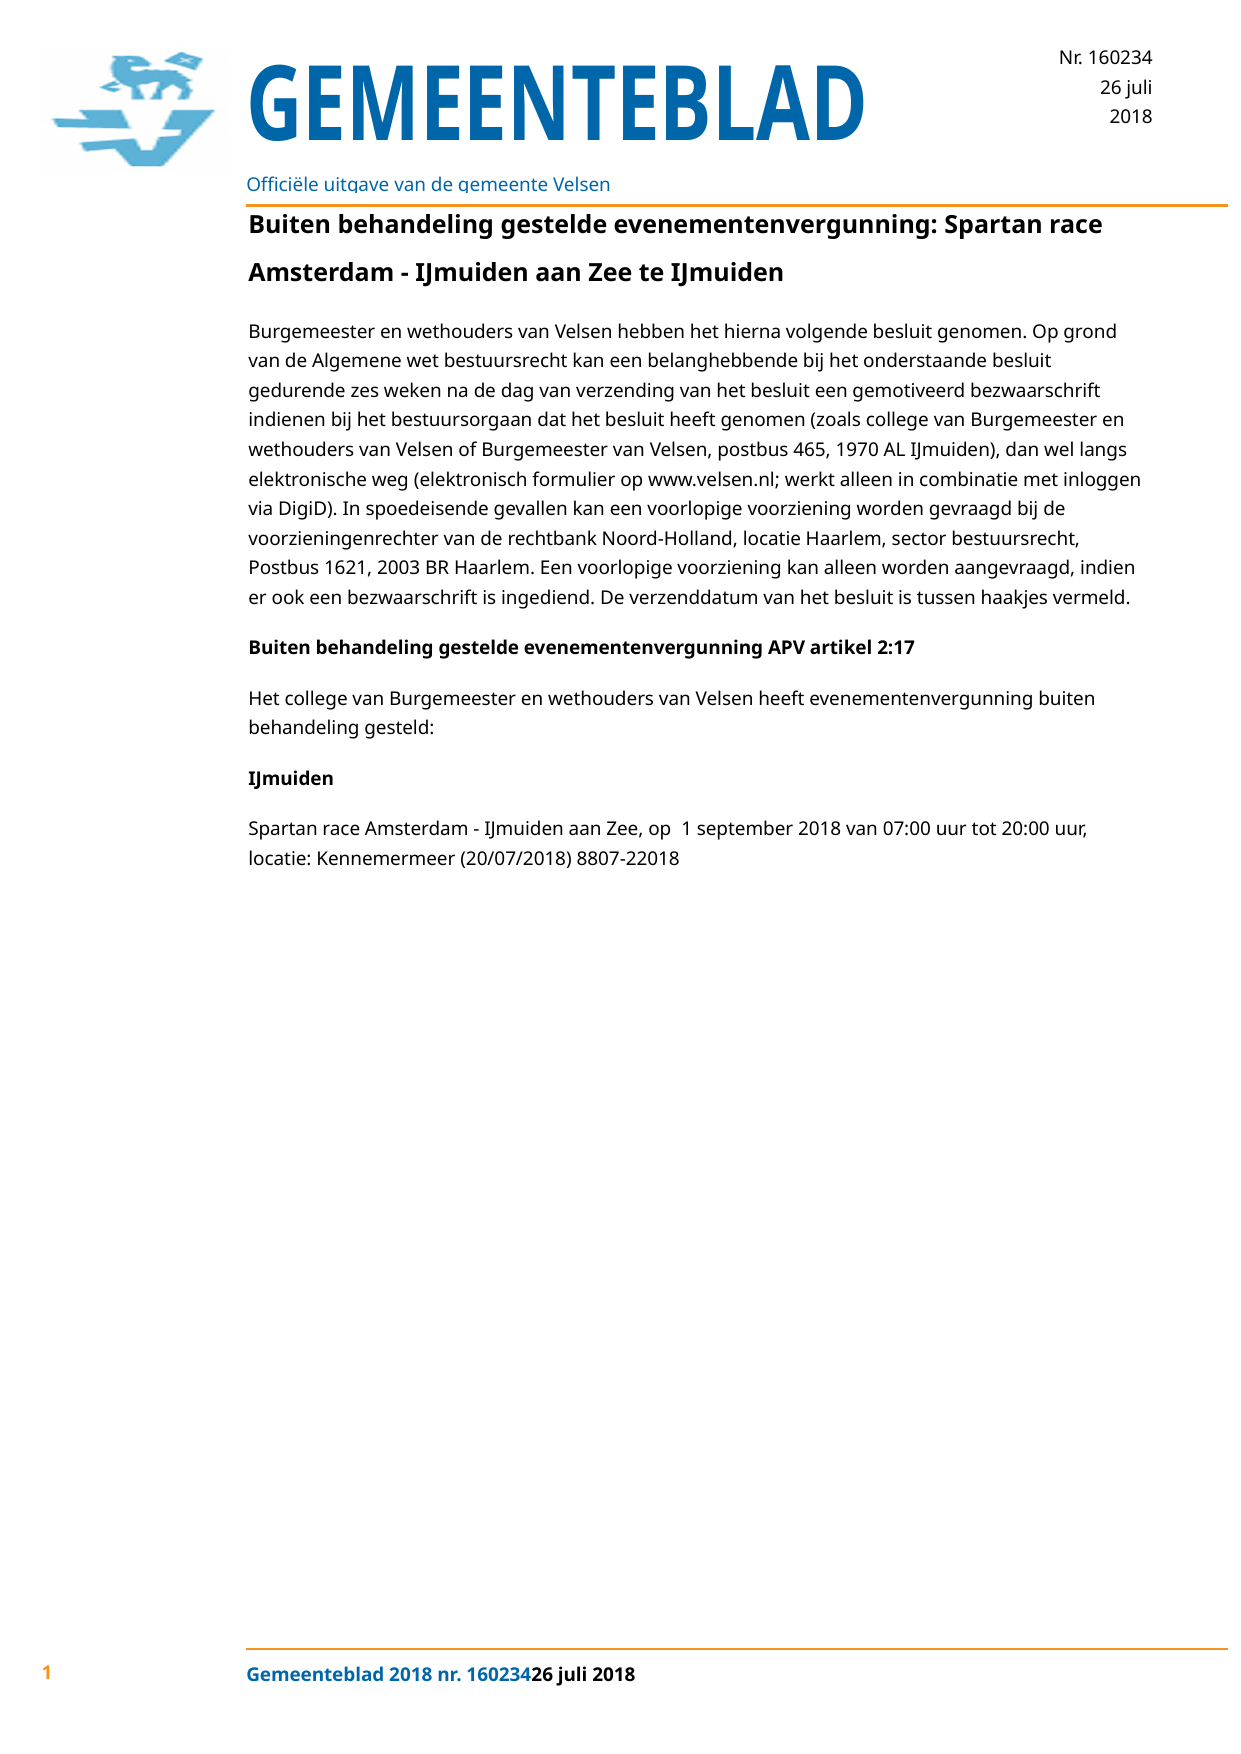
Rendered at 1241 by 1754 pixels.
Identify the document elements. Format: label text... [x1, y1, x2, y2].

text Het college van Burgemeester en wethouders van Velsen heeft evenementenvergunning buiten behandeling gesteld: [248, 685, 1152, 740]
picture [41, 47, 231, 172]
text Burgemeester en wethouders van Velsen hebben het hierna volgende besluit genomen. Op grond van de Algemene wet bestuursrecht kan een belanghebbende bij het onderstaande besluit gedurende zes weken na de dag van verzending van het besluit een gemotiveerd bezwaarschrift indienen bij het bestuursorgaan dat het besluit heeft genomen (zoals college van Burgemeester en wethouders van Velsen of Burgemeester van Velsen, postbus 465, 1970 AL IJmuiden), dan wel langs elektronische weg (elektronisch formulier op www.velsen.nl; werkt alleen in combinatie met inloggen via DigiD). In spoedeisende gevallen kan een voorlopige voorziening worden gevraagd bij de voorzieningenrechter van de rechtbank Noord-Holland, locatie Haarlem, sector bestuursrecht, Postbus 1621, 2003 BR Haarlem. Een voorlopige voorziening kan alleen worden aangevraagd, indien er ook een bezwaarschrift is ingediend. De verzenddatum van het besluit is tussen haakjes vermeld. [248, 318, 1152, 610]
text IJmuiden [248, 765, 1152, 791]
text Buiten behandeling gestelde evenementenvergunning APV artikel 2:17 [248, 634, 1152, 660]
text Buiten behandeling gestelde evenementenvergunning: Spartan race Amsterdam - IJmuiden aan Zee te IJmuiden [248, 207, 1152, 288]
text Spartan race Amsterdam - IJmuiden aan Zee, op 1 september 2018 van 07:00 uur tot 20:00 uur, locatie: Kennemermeer (20/07/2018) 8807-22018 [248, 815, 1152, 871]
